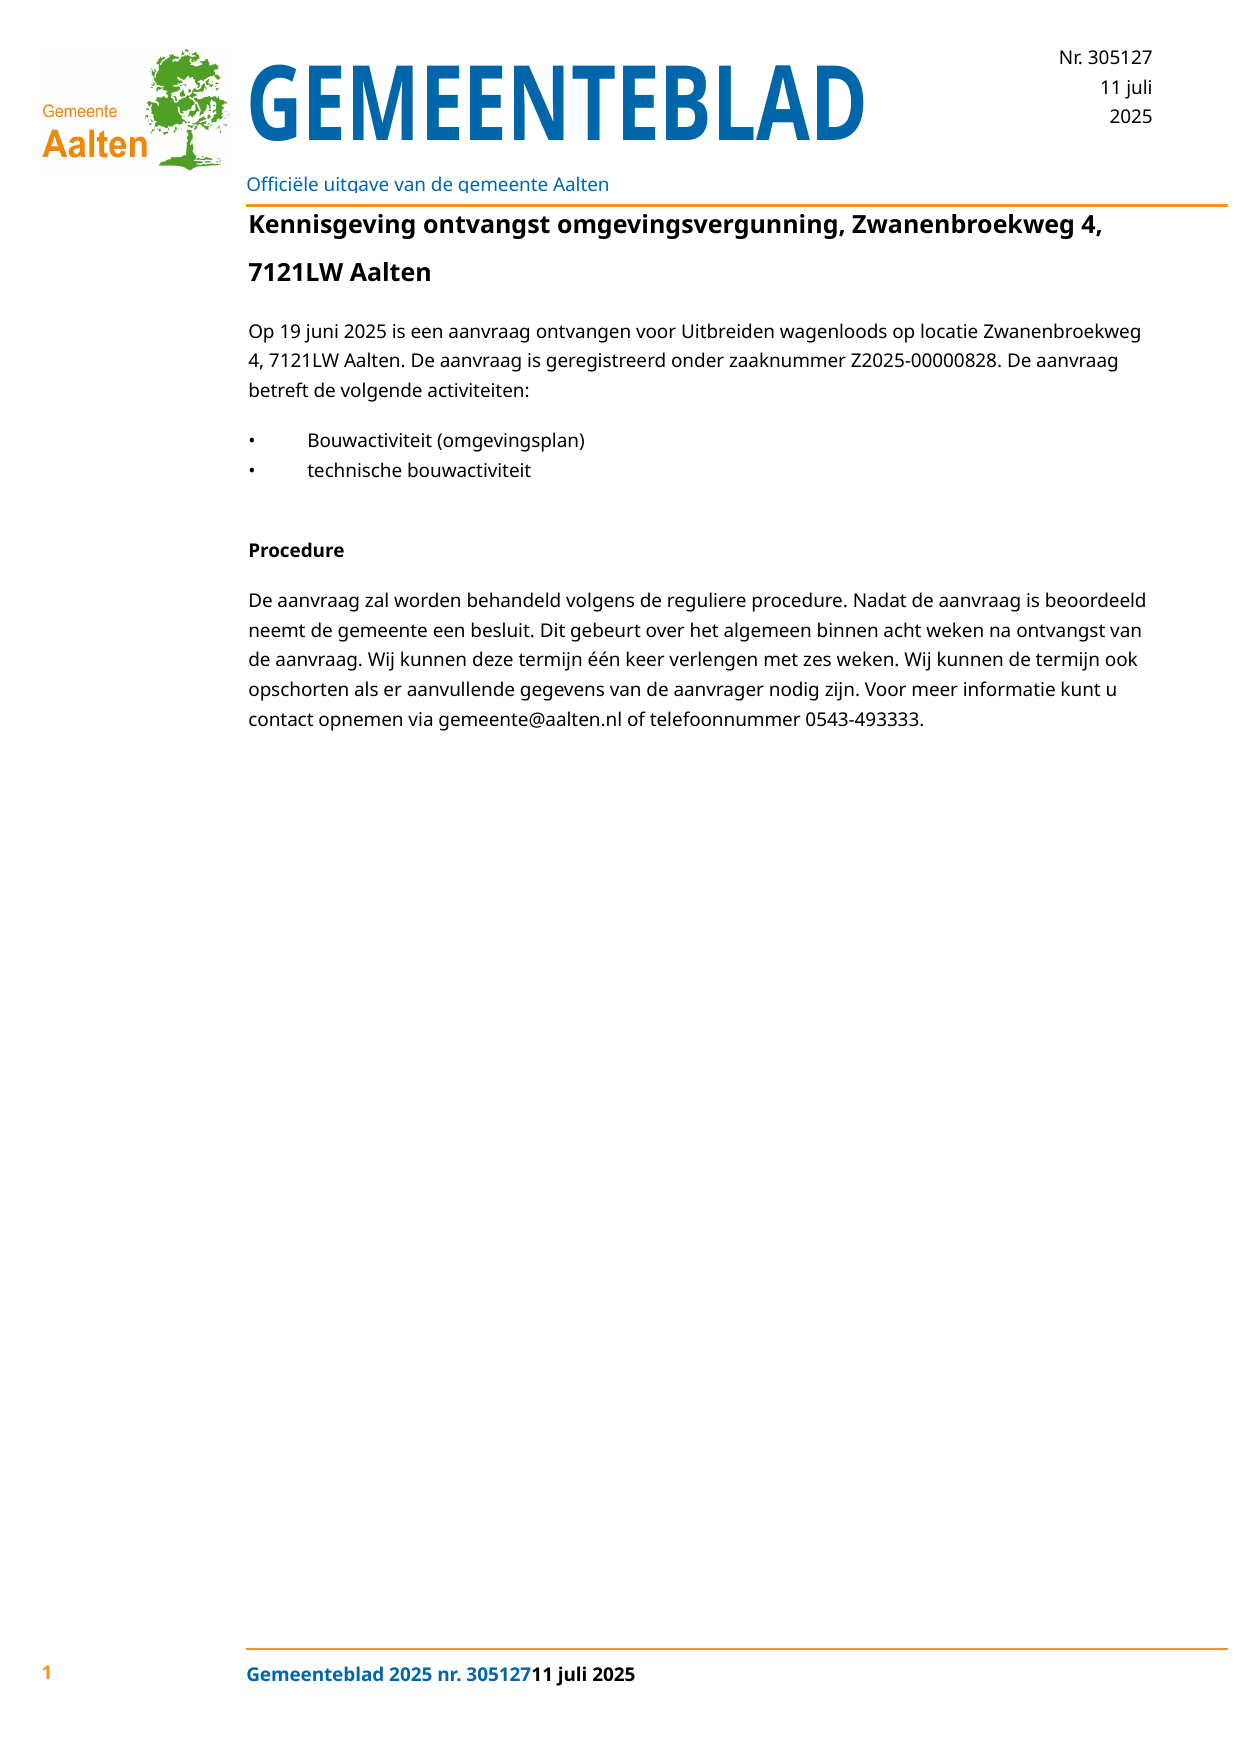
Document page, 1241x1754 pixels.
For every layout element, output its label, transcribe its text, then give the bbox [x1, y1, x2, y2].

text Kennisgeving ontvangst omgevingsvergunning, Zwanenbroekweg 4, 7121LW Aalten [248, 207, 1152, 288]
list technische bouwactiviteit [248, 457, 1152, 483]
text Op 19 juni 2025 is een aanvraag ontvangen voor Uitbreiden wagenloods op locatie Zwanenbroekweg 4, 7121LW Aalten. De aanvraag is geregistreerd onder zaaknummer Z2025-00000828. De aanvraag betreft de volgende activiteiten: [248, 318, 1152, 403]
list Bouwactiviteit (omgevingsplan) [248, 427, 1152, 453]
picture [41, 47, 231, 172]
text Procedure [248, 537, 1152, 563]
text De aanvraag zal worden behandeld volgens de reguliere procedure. Nadat de aanvraag is beoordeeld neemt de gemeente een besluit. Dit gebeurt over het algemeen binnen acht weken na ontvangst van de aanvraag. Wij kunnen deze termijn één keer verlengen met zes weken. Wij kunnen de termijn ook opschorten als er aanvullende gegevens van de aanvrager nodig zijn. Voor meer informatie kunt u contact opnemen via gemeente@aalten.nl of telefoonnummer 0543-493333. [248, 587, 1152, 732]
